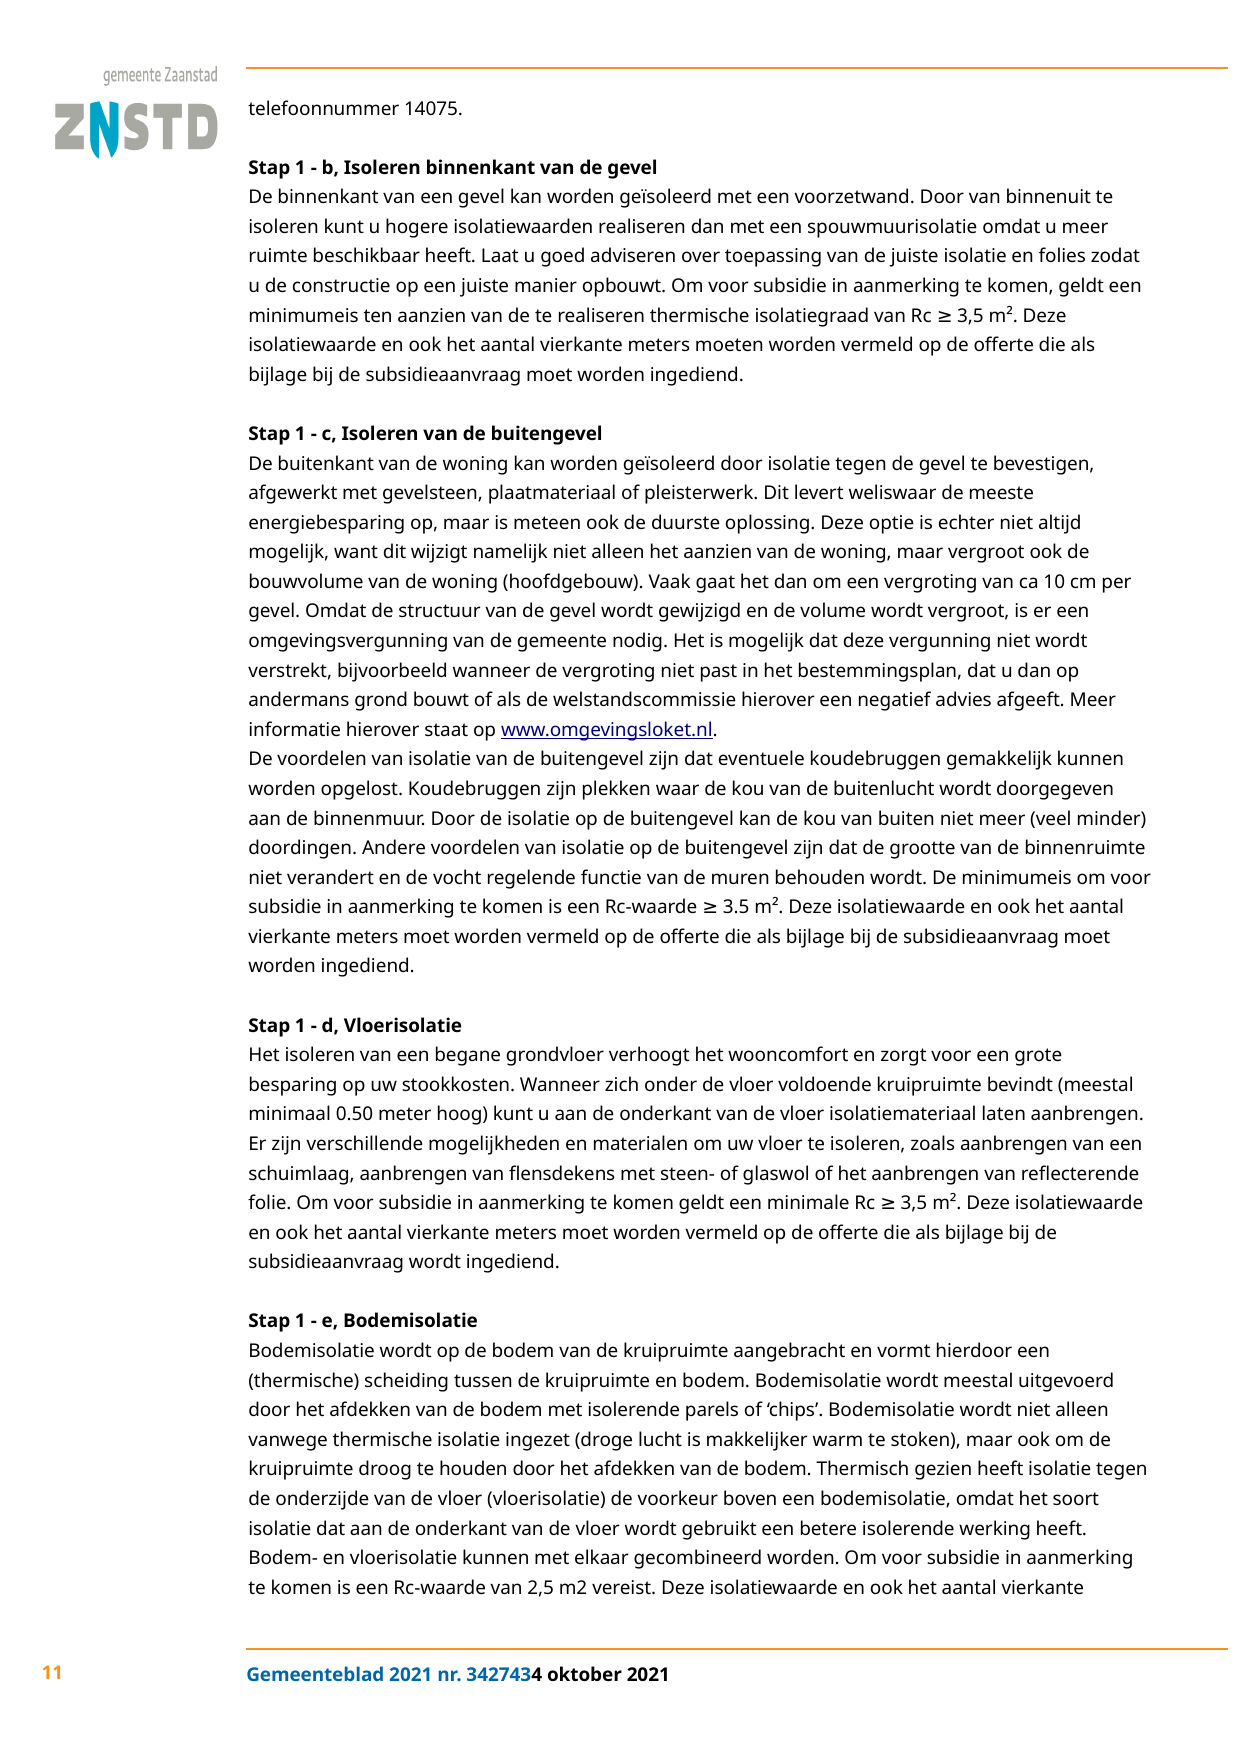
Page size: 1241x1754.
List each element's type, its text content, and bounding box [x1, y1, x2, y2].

picture [41, 47, 231, 172]
text Stap 1 - e, Bodemisolatie [248, 1308, 1152, 1333]
text telefoonnummer 14075. [248, 95, 1152, 121]
text Bodemisolatie wordt op de bodem van de kruipruimte aangebracht en vormt hierdoor een (thermische) scheiding tussen de kruipruimte en bodem. Bodemisolatie wordt meestal uitgevoerd door het afdekken van de bodem met isolerende parels of ‘chips’. Bodemisolatie wordt niet alleen vanwege thermische isolatie ingezet (droge lucht is makkelijker warm te stoken), maar ook om de kruipruimte droog te houden door het afdekken van de bodem. Thermisch gezien heeft isolatie tegen de onderzijde van de vloer (vloerisolatie) de voorkeur boven een bodemisolatie, omdat het soort isolatie dat aan de onderkant van de vloer wordt gebruikt een betere isolerende werking heeft. [248, 1337, 1152, 1541]
text Het isoleren van een begane grondvloer verhoogt het wooncomfort en zorgt voor een grote besparing op uw stookkosten. Wanneer zich onder de vloer voldoende kruipruimte bevindt (meestal minimaal 0.50 meter hoog) kunt u aan de onderkant van de vloer isolatiemateriaal laten aanbrengen. Er zijn verschillende mogelijkheden en materialen om uw vloer te isoleren, zoals aanbrengen van een schuimlaag, aanbrengen van flensdekens met steen- of glaswol of het aanbrengen van reflecterende folie. Om voor subsidie in aanmerking te komen geldt een minimale Rc ≥ 3,5 m². Deze isolatiewaarde en ook het aantal vierkante meters moet worden vermeld op de offerte die als bijlage bij de subsidieaanvraag wordt ingediend. [248, 1041, 1152, 1274]
text Stap 1 - b, Isoleren binnenkant van de gevel [248, 154, 1152, 180]
text Stap 1 - d, Vloerisolatie [248, 1012, 1152, 1038]
text De binnenkant van een gevel kan worden geïsoleerd met een voorzetwand. Door van binnenuit te isoleren kunt u hogere isolatiewaarden realiseren dan met een spouwmuurisolatie omdat u meer ruimte beschikbaar heeft. Laat u goed adviseren over toepassing van de juiste isolatie en folies zodat u de constructie op een juiste manier opbouwt. Om voor subsidie in aanmerking te komen, geldt een minimumeis ten aanzien van de te realiseren thermische isolatiegraad van Rc ≥ 3,5 m². Deze isolatiewaarde en ook het aantal vierkante meters moeten worden vermeld op de offerte die als bijlage bij de subsidieaanvraag moet worden ingediend. [248, 183, 1152, 387]
text De buitenkant van de woning kan worden geïsoleerd door isolatie tegen de gevel te bevestigen, afgewerkt met gevelsteen, plaatmateriaal of pleisterwerk. Dit levert weliswaar de meeste energiebesparing op, maar is meteen ook de duurste oplossing. Deze optie is echter niet altijd mogelijk, want dit wijzigt namelijk niet alleen het aanzien van de woning, maar vergroot ook de bouwvolume van de woning (hoofdgebouw). Vaak gaat het dan om een vergroting van ca 10 cm per gevel. Omdat de structuur van de gevel wordt gewijzigd en de volume wordt vergroot, is er een omgevingsvergunning van de gemeente nodig. Het is mogelijk dat deze vergunning niet wordt verstrekt, bijvoorbeeld wanneer de vergroting niet past in het bestemmingsplan, dat u dan op andermans grond bouwt of als de welstandscommissie hierover een negatief advies afgeeft. Meer informatie hierover staat op www.omgevingsloket.nl. [248, 450, 1152, 742]
text De voordelen van isolatie van de buitengevel zijn dat eventuele koudebruggen gemakkelijk kunnen worden opgelost. Koudebruggen zijn plekken waar de kou van de buitenlucht wordt doorgegeven aan de binnenmuur. Door de isolatie op de buitengevel kan de kou van buiten niet meer (veel minder) doordingen. Andere voordelen van isolatie op de buitengevel zijn dat de grootte van de binnenruimte niet verandert en de vocht regelende functie van de muren behouden wordt. De minimumeis om voor subsidie in aanmerking te komen is een Rc-waarde ≥ 3.5 m². Deze isolatiewaarde en ook het aantal vierkante meters moet worden vermeld op de offerte die als bijlage bij de subsidieaanvraag moet worden ingediend. [248, 746, 1152, 978]
text Stap 1 - c, Isoleren van de buitengevel [248, 420, 1152, 446]
text Bodem- en vloerisolatie kunnen met elkaar gecombineerd worden. Om voor subsidie in aanmerking te komen is een Rc-waarde van 2,5 m2 vereist. Deze isolatiewaarde en ook het aantal vierkante [248, 1544, 1152, 1600]
